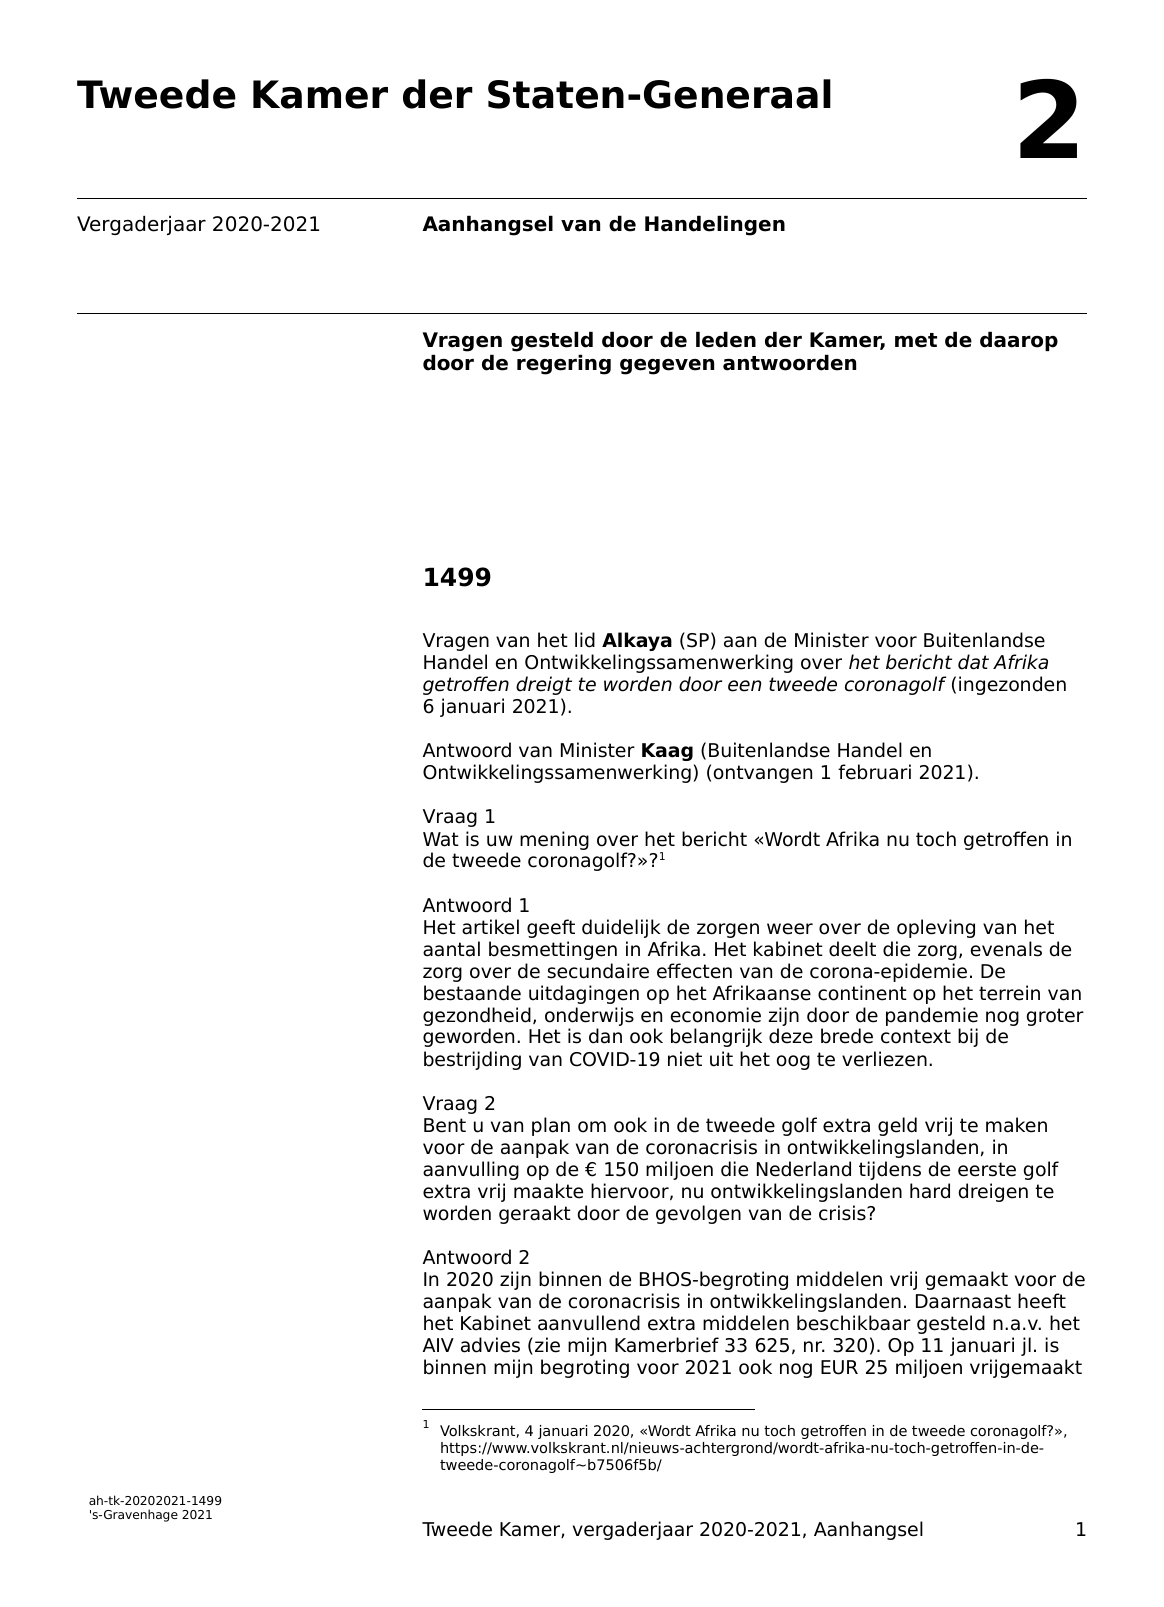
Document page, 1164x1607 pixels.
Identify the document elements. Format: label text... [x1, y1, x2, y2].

table_cell [77, 314, 422, 375]
text Vraag 2 [422, 1093, 1087, 1114]
table_header Tweede Kamer der Staten-Generaal [77, 59, 886, 198]
text Antwoord 2 [422, 1247, 1087, 1269]
text Antwoord van Minister Kaag (Buitenlandse Handel en Ontwikkelingssamenwerking) (ontvangen 1 februari 2021). [422, 740, 1087, 784]
text Vragen van het lid Alkaya (SP) aan de Minister voor Buitenlandse Handel en Ontwikkelingssamenwerking over het bericht dat Afrika getroffen dreigt te worden door een tweede coronagolf (ingezonden 6 januari 2021). [422, 630, 1087, 718]
text Volkskrant, 4 januari 2020, «Wordt Afrika nu toch getroffen in de tweede coronagolf?», https://www.volkskrant.nl/nieuws-achtergrond/wordt-afrika-nu-toch-getroffen-in-de-tweede-coronagolf~b7506f5b/ [422, 1418, 1087, 1474]
text 's-Gravenhage 2021 [88, 1508, 323, 1522]
table_header 2 [886, 59, 1087, 198]
text Wat is uw mening over het bericht «Wordt Afrika nu toch getroffen in de tweede coronagolf?»? [422, 828, 1087, 872]
text Antwoord 1 [422, 894, 1087, 917]
text Bent u van plan om ook in de tweede golf extra geld vrij te maken voor de aanpak van de coronacrisis in ontwikkelingslanden, in aanvulling op de € 150 miljoen die Nederland tijdens de eerste golf extra vrij maakte hiervoor, nu ontwikkelingslanden hard dreigen te worden geraakt door de gevolgen van de crisis? [422, 1114, 1087, 1224]
text 1499 [422, 563, 1087, 592]
text ah-tk-20202021-1499 [88, 1494, 323, 1508]
table_cell Vergaderjaar 2020-2021 [77, 199, 422, 313]
table_cell Aanhangsel van de Handelingen [422, 199, 1087, 313]
text Het artikel geeft duidelijk de zorgen weer over de opleving van het aantal besmettingen in Afrika. Het kabinet deelt die zorg, evenals de zorg over de secundaire effecten van de corona-epidemie. De bestaande uitdagingen op het Afrikaanse continent op het terrein van gezondheid, onderwijs en economie zijn door de pandemie nog groter geworden. Het is dan ook belangrijk deze brede context bij de bestrijding van COVID-19 niet uit het oog te verliezen. [422, 917, 1087, 1070]
text Vraag 1 [422, 806, 1087, 828]
table_cell Vragen gesteld door de leden der Kamer, met de daarop door de regering gegeven antwoorden [422, 314, 1087, 375]
text In 2020 zijn binnen de BHOS-begroting middelen vrij gemaakt voor de aanpak van de coronacrisis in ontwikkelingslanden. Daarnaast heeft het Kabinet aanvullend extra middelen beschikbaar gesteld n.a.v. het AIV advies (zie mijn Kamerbrief 33 625, nr. 320). Op 11 januari jl. is binnen mijn begroting voor 2021 ook nog EUR 25 miljoen vrijgemaakt [422, 1269, 1087, 1378]
